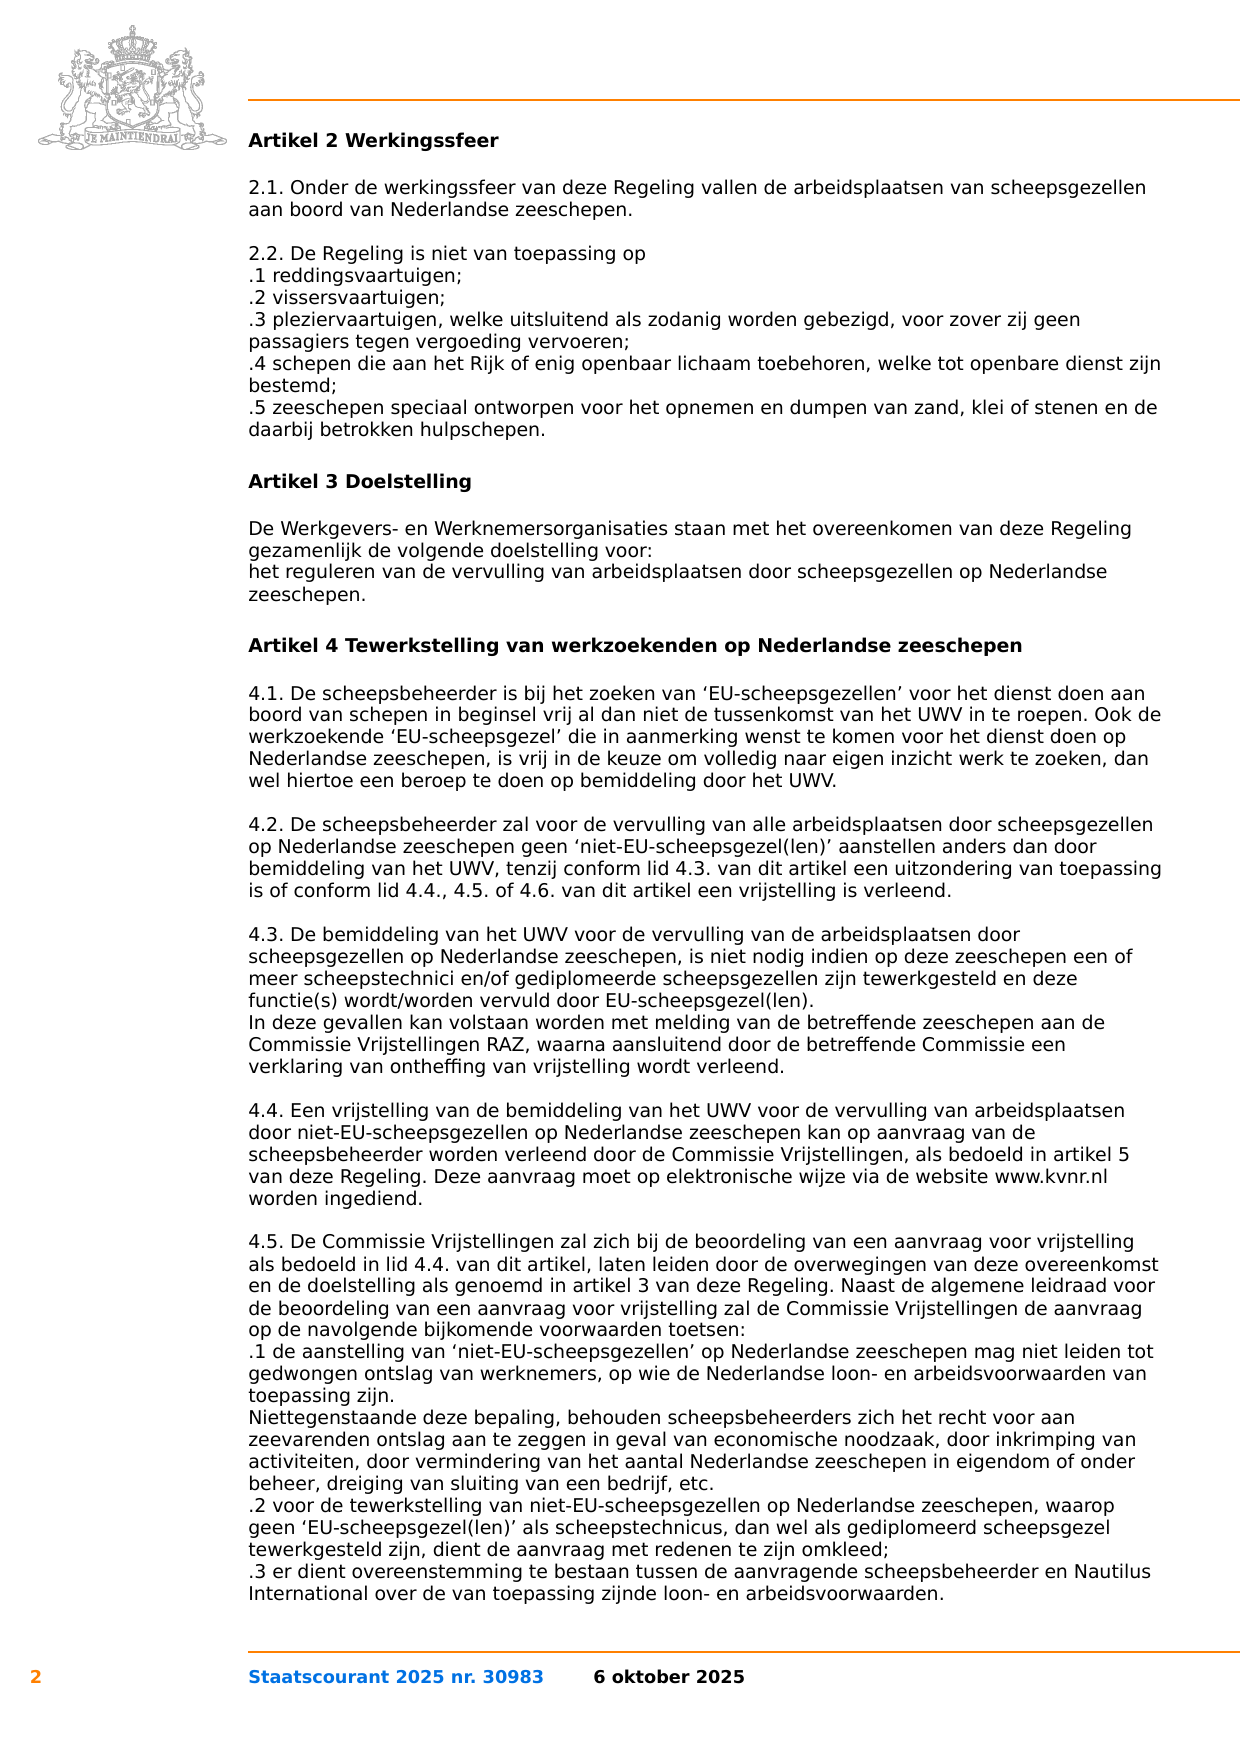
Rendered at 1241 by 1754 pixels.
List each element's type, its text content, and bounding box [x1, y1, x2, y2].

text .3 er dient overeenstemming te bestaan tussen de aanvragende scheepsbeheerder en Nautilus International over de van toepassing zijnde loon- en arbeidsvoorwaarden. [248, 1561, 1163, 1605]
text .4 schepen die aan het Rijk of enig openbaar lichaam toebehoren, welke tot openbare dienst zijn bestemd; [248, 353, 1163, 397]
text .3 pleziervaartuigen, welke uitsluitend als zodanig worden gebezigd, voor zover zij geen passagiers tegen vergoeding vervoeren; [248, 309, 1163, 353]
text .2 vissersvaartuigen; [248, 287, 1163, 309]
subtitle Artikel 3 Doelstelling [248, 471, 1163, 492]
text .5 zeeschepen speciaal ontworpen voor het opnemen en dumpen van zand, klei of stenen en de daarbij betrokken hulpschepen. [248, 397, 1163, 441]
text het reguleren van de vervulling van arbeidsplaatsen door scheepsgezellen op Nederlandse zeeschepen. [248, 561, 1163, 605]
text 2.1. Onder de werkingssfeer van deze Regeling vallen de arbeidsplaatsen van scheepsgezellen aan boord van Nederlandse zeeschepen. [248, 177, 1163, 221]
text In deze gevallen kan volstaan worden met melding van de betreffende zeeschepen aan de Commissie Vrijstellingen RAZ, waarna aansluitend door de betreffende Commissie een verklaring van ontheffing van vrijstelling wordt verleend. [248, 1012, 1163, 1078]
text 4.4. Een vrijstelling van de bemiddeling van het UWV voor de vervulling van arbeidsplaatsen door niet-EU-scheepsgezellen op Nederlandse zeeschepen kan op aanvraag van de scheepsbeheerder worden verleend door de Commissie Vrijstellingen, als bedoeld in artikel 5 van deze Regeling. Deze aanvraag moet op elektronische wijze via de website www.kvnr.nl worden ingediend. [248, 1100, 1163, 1209]
text 2.2. De Regeling is niet van toepassing op [248, 243, 1163, 265]
picture [38, 25, 227, 150]
text Niettegenstaande deze bepaling, behouden scheepsbeheerders zich het recht voor aan zeevarenden ontslag aan te zeggen in geval van economische noodzaak, door inkrimping van activiteiten, door vermindering van het aantal Nederlandse zeeschepen in eigendom of onder beheer, dreiging van sluiting van een bedrijf, etc. [248, 1407, 1163, 1495]
text .1 reddingsvaartuigen; [248, 265, 1163, 287]
text De Werkgevers- en Werknemersorganisaties staan met het overeenkomen van deze Regeling gezamenlijk de volgende doelstelling voor: [248, 517, 1163, 561]
text .1 de aanstelling van ‘niet-EU-scheepsgezellen’ op Nederlandse zeeschepen mag niet leiden tot gedwongen ontslag van werknemers, op wie de Nederlandse loon- en arbeidsvoorwaarden van toepassing zijn. [248, 1341, 1163, 1407]
text 4.5. De Commissie Vrijstellingen zal zich bij de beoordeling van een aanvraag voor vrijstelling als bedoeld in lid 4.4. van dit artikel, laten leiden door de overwegingen van deze overeenkomst en de doelstelling als genoemd in artikel 3 van deze Regeling. Naast de algemene leidraad voor de beoordeling van een aanvraag voor vrijstelling zal de Commissie Vrijstellingen de aanvraag op de navolgende bijkomende voorwaarden toetsen: [248, 1231, 1163, 1341]
text .2 voor de tewerkstelling van niet-EU-scheepsgezellen op Nederlandse zeeschepen, waarop geen ‘EU-scheepsgezel(len)’ als scheepstechnicus, dan wel als gediplomeerd scheepsgezel tewerkgesteld zijn, dient de aanvraag met redenen te zijn omkleed; [248, 1495, 1163, 1561]
subtitle Artikel 4 Tewerkstelling van werkzoekenden op Nederlandse zeeschepen [248, 635, 1163, 657]
text 4.3. De bemiddeling van het UWV voor de vervulling van de arbeidsplaatsen door scheepsgezellen op Nederlandse zeeschepen, is niet nodig indien op deze zeeschepen een of meer scheepstechnici en/of gediplomeerde scheepsgezellen zijn tewerkgesteld en deze functie(s) wordt/worden vervuld door EU-scheepsgezel(len). [248, 924, 1163, 1012]
subtitle Artikel 2 Werkingssfeer [248, 130, 1163, 152]
text 4.1. De scheepsbeheerder is bij het zoeken van ‘EU-scheepsgezellen’ voor het dienst doen aan boord van schepen in beginsel vrij al dan niet de tussenkomst van het UWV in te roepen. Ook de werkzoekende ‘EU-scheepsgezel’ die in aanmerking wenst te komen voor het dienst doen op Nederlandse zeeschepen, is vrij in de keuze om volledig naar eigen inzicht werk te zoeken, dan wel hiertoe een beroep te doen op bemiddeling door het UWV. [248, 682, 1163, 792]
text 4.2. De scheepsbeheerder zal voor de vervulling van alle arbeidsplaatsen door scheepsgezellen op Nederlandse zeeschepen geen ‘niet-EU-scheepsgezel(len)’ aanstellen anders dan door bemiddeling van het UWV, tenzij conform lid 4.3. van dit artikel een uitzondering van toepassing is of conform lid 4.4., 4.5. of 4.6. van dit artikel een vrijstelling is verleend. [248, 814, 1163, 902]
